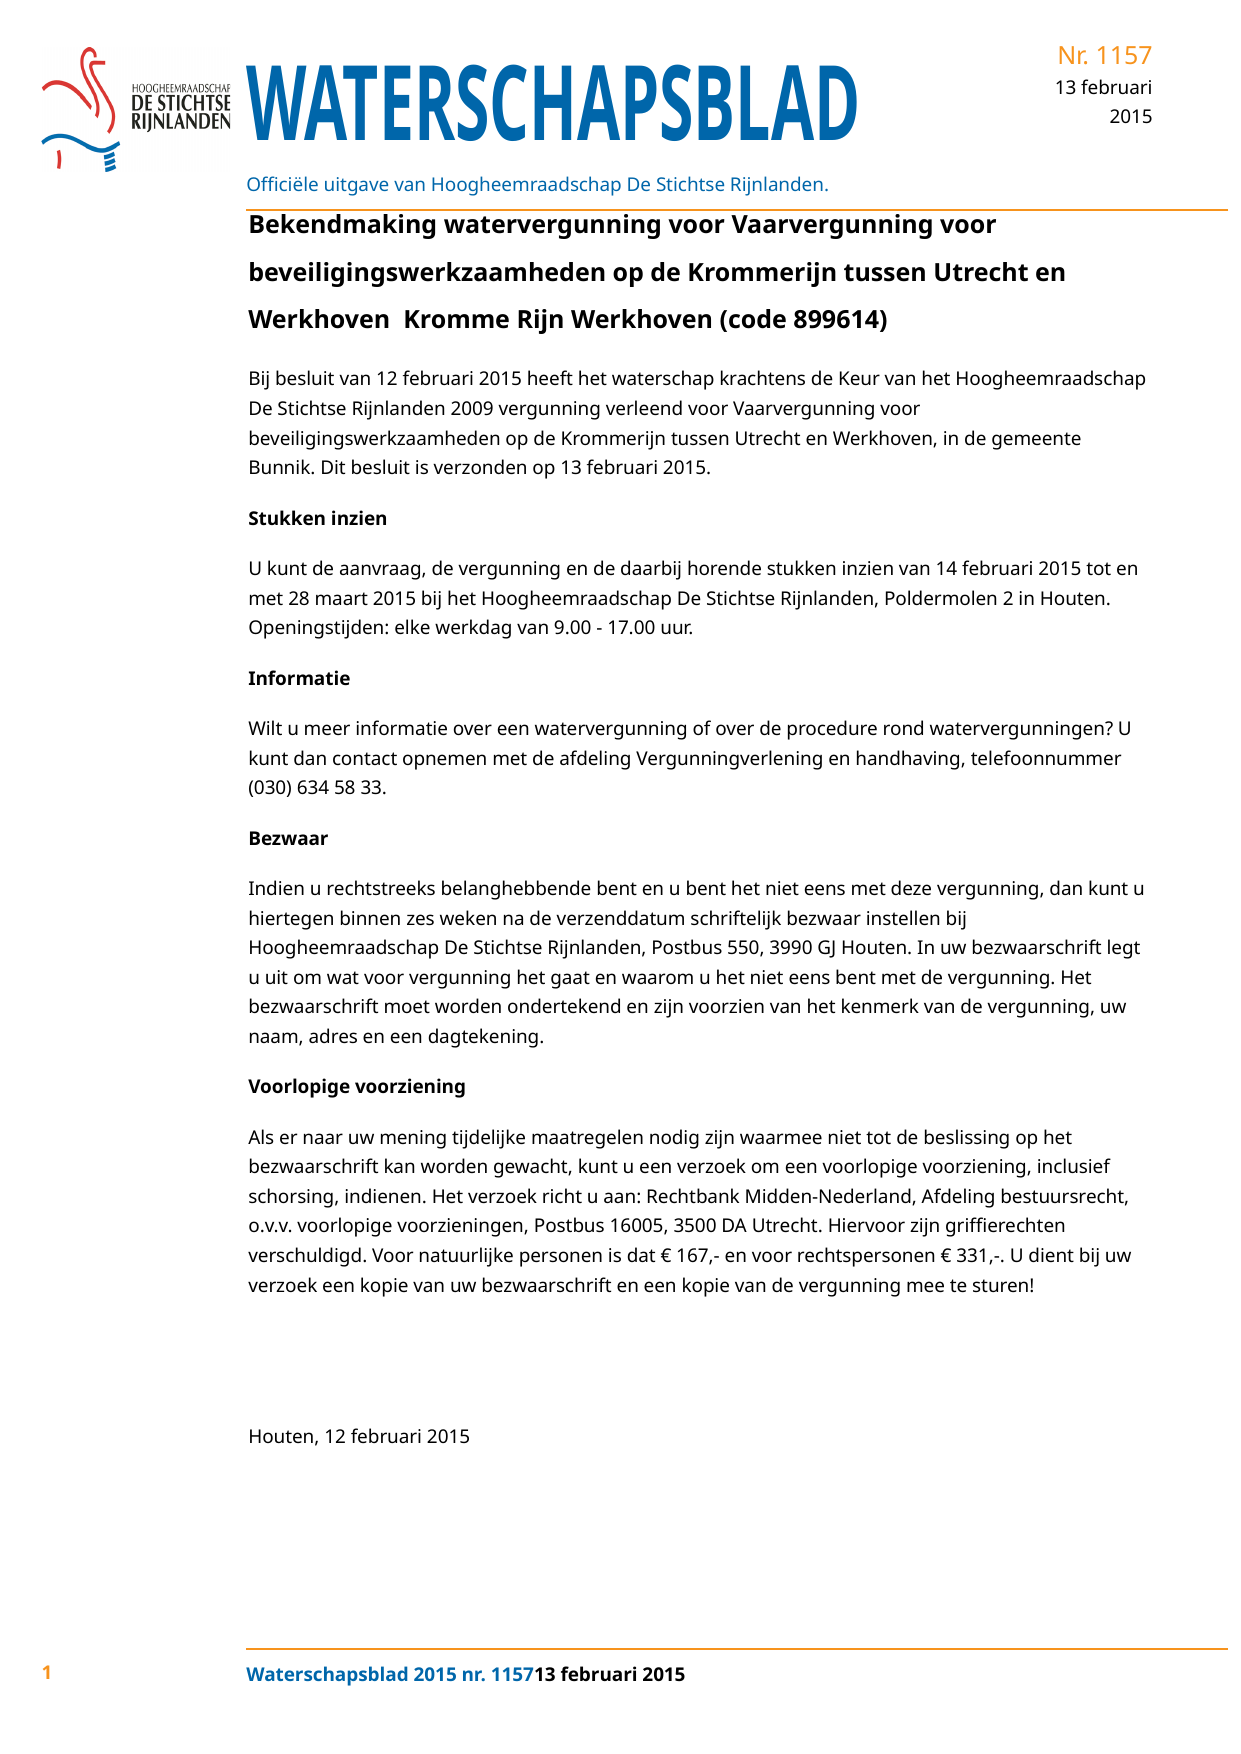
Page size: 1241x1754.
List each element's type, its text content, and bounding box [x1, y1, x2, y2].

text Bezwaar [248, 825, 1152, 850]
text U kunt de aanvraag, de vergunning en de daarbij horende stukken inzien van 14 februari 2015 tot en met 28 maart 2015 bij het Hoogheemraadschap De Stichtse Rijnlanden, Poldermolen 2 in Houten. Openingstijden: elke werkdag van 9.00 - 17.00 uur. [248, 555, 1152, 640]
text Als er naar uw mening tijdelijke maatregelen nodig zijn waarmee niet tot de beslissing op het bezwaarschrift kan worden gewacht, kunt u een verzoek om een voorlopige voorziening, inclusief schorsing, indienen. Het verzoek richt u aan: Rechtbank Midden-Nederland, Afdeling bestuursrecht, o.v.v. voorlopige voorzieningen, Postbus 16005, 3500 DA Utrecht. Hiervoor zijn griffierechten verschuldigd. Voor natuurlijke personen is dat € 167,- en voor rechtspersonen € 331,-. U dient bij uw verzoek een kopie van uw bezwaarschrift en een kopie van de vergunning mee te sturen! [248, 1124, 1152, 1297]
picture [41, 47, 231, 172]
text Wilt u meer informatie over een watervergunning of over de procedure rond watervergunningen? U kunt dan contact opnemen met de afdeling Vergunningverlening en handhaving, telefoonnummer (030) 634 58 33. [248, 715, 1152, 800]
text Bekendmaking watervergunning voor Vaarvergunning voor beveiligingswerkzaamheden op de Krommerijn tussen Utrecht en Werkhoven Kromme Rijn Werkhoven (code 899614) [248, 211, 1152, 336]
text Stukken inzien [248, 505, 1152, 530]
text Informatie [248, 665, 1152, 690]
text Indien u rechtstreeks belanghebbende bent en u bent het niet eens met deze vergunning, dan kunt u hiertegen binnen zes weken na de verzenddatum schriftelijk bezwaar instellen bij Hoogheemraadschap De Stichtse Rijnlanden, Postbus 550, 3990 GJ Houten. In uw bezwaarschrift legt u uit om wat voor vergunning het gaat en waarom u het niet eens bent met de vergunning. Het bezwaarschrift moet worden ondertekend en zijn voorzien van het kenmerk van de vergunning, uw naam, adres en een dagtekening. [248, 875, 1152, 1049]
text Bij besluit van 12 februari 2015 heeft het waterschap krachtens de Keur van het Hoogheemraadschap De Stichtse Rijnlanden 2009 vergunning verleend voor Vaarvergunning voor beveiligingswerkzaamheden op de Krommerijn tussen Utrecht en Werkhoven, in de gemeente Bunnik. Dit besluit is verzonden op 13 februari 2015. [248, 366, 1152, 480]
text Houten, 12 februari 2015 [248, 1423, 1152, 1449]
text Voorlopige voorziening [248, 1073, 1152, 1099]
